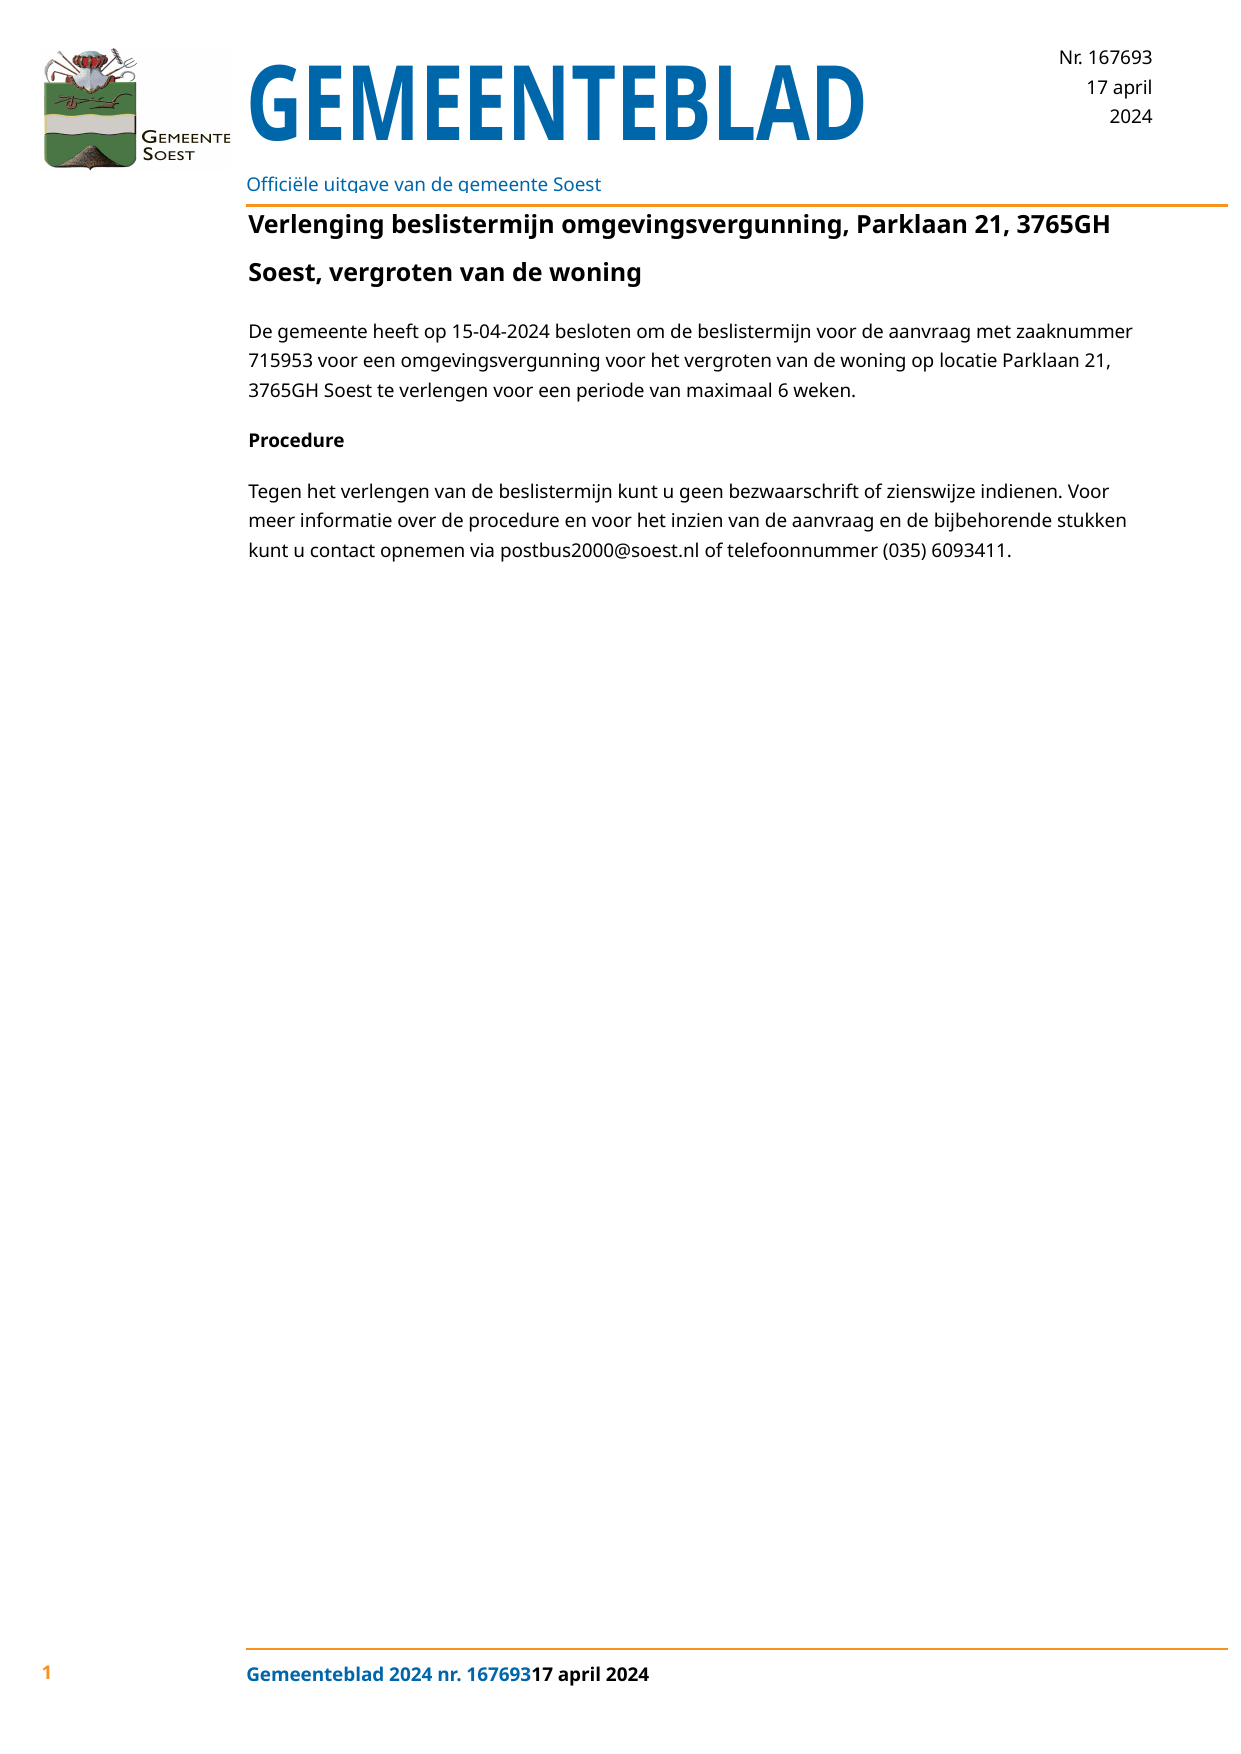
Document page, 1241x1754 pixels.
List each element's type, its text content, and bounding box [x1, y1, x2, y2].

text Tegen het verlengen van de beslistermijn kunt u geen bezwaarschrift of zienswijze indienen. Voor meer informatie over de procedure en voor het inzien van de aanvraag en de bijbehorende stukken kunt u contact opnemen via postbus2000@soest.nl of telefoonnummer (035) 6093411. [248, 478, 1152, 563]
picture [41, 47, 231, 172]
text De gemeente heeft op 15-04-2024 besloten om de beslistermijn voor de aanvraag met zaaknummer 715953 voor een omgevingsvergunning voor het vergroten van de woning op locatie Parklaan 21, 3765GH Soest te verlengen voor een periode van maximaal 6 weken. [248, 318, 1152, 403]
text Verlenging beslistermijn omgevingsvergunning, Parklaan 21, 3765GH Soest, vergroten van de woning [248, 207, 1152, 288]
text Procedure [248, 427, 1152, 453]
